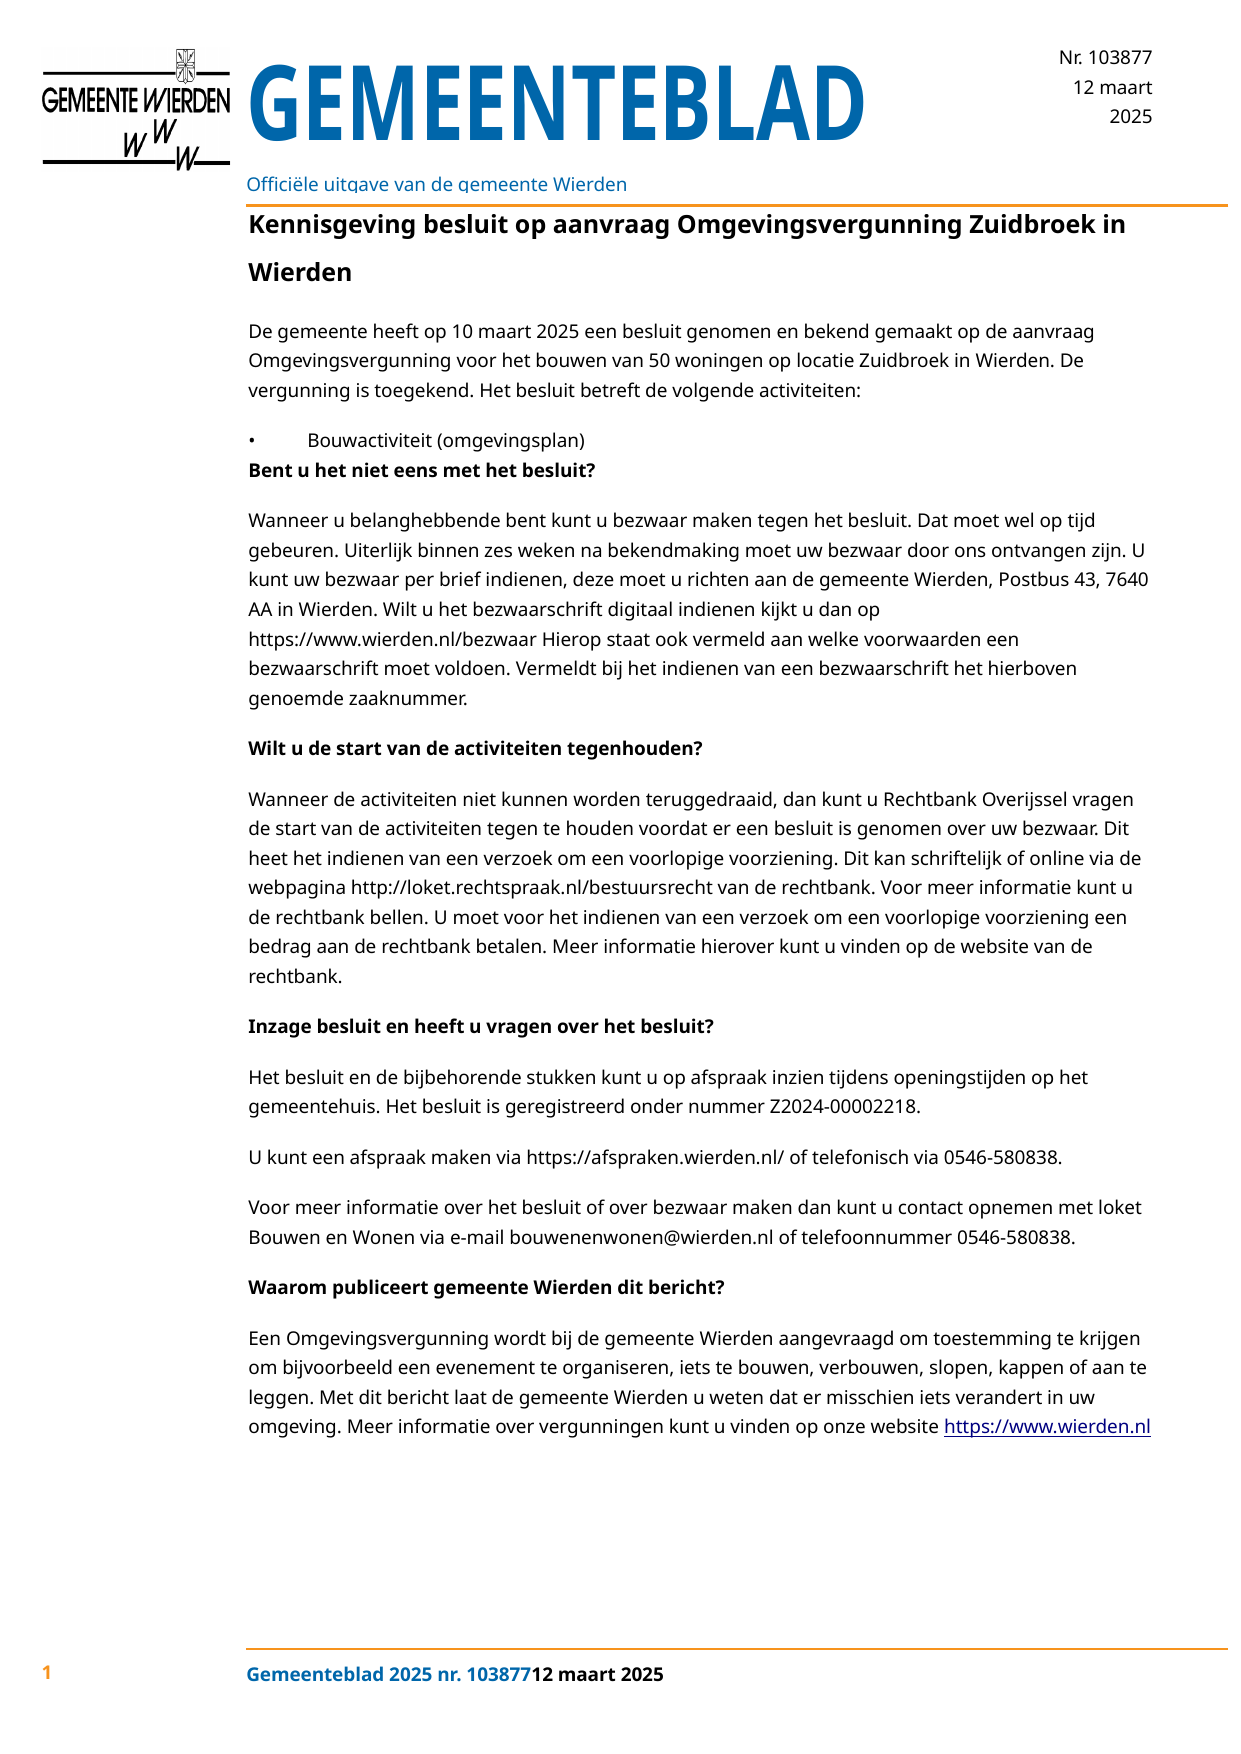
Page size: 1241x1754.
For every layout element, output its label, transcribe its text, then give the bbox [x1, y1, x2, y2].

text Bent u het niet eens met het besluit? [248, 457, 1152, 483]
text Wanneer de activiteiten niet kunnen worden teruggedraaid, dan kunt u Rechtbank Overijssel vragen de start van de activiteiten tegen te houden voordat er een besluit is genomen over uw bezwaar. Dit heet het indienen van een verzoek om een voorlopige voorziening. Dit kan schriftelijk of online via de webpagina http://loket.rechtspraak.nl/bestuursrecht van de rechtbank. Voor meer informatie kunt u de rechtbank bellen. U moet voor het indienen van een verzoek om een voorlopige voorziening een bedrag aan de rechtbank betalen. Meer informatie hierover kunt u vinden op de website van de rechtbank. [248, 786, 1152, 989]
text Wanneer u belanghebbende bent kunt u bezwaar maken tegen het besluit. Dat moet wel op tijd gebeuren. Uiterlijk binnen zes weken na bekendmaking moet uw bezwaar door ons ontvangen zijn. U kunt uw bezwaar per brief indienen, deze moet u richten aan de gemeente Wierden, Postbus 43, 7640 AA in Wierden. Wilt u het bezwaarschrift digitaal indienen kijkt u dan op https://www.wierden.nl/bezwaar Hierop staat ook vermeld aan welke voorwaarden een bezwaarschrift moet voldoen. Vermeldt bij het indienen van een bezwaarschrift het hierboven genoemde zaaknummer. [248, 507, 1152, 711]
text Het besluit en de bijbehorende stukken kunt u op afspraak inzien tijdens openingstijden op het gemeentehuis. Het besluit is geregistreerd onder nummer Z2024-00002218. [248, 1064, 1152, 1119]
text Wilt u de start van de activiteiten tegenhouden? [248, 735, 1152, 761]
text Waarom publiceert gemeente Wierden dit bericht? [248, 1274, 1152, 1300]
text U kunt een afspraak maken via https://afspraken.wierden.nl/ of telefonisch via 0546-580838. [248, 1144, 1152, 1170]
picture [41, 47, 231, 172]
text Voor meer informatie over het besluit of over bezwaar maken dan kunt u contact opnemen met loket Bouwen en Wonen via e-mail bouwenenwonen@wierden.nl of telefoonnummer 0546-580838. [248, 1194, 1152, 1250]
text Inzage besluit en heeft u vragen over het besluit? [248, 1014, 1152, 1039]
text Een Omgevingsvergunning wordt bij de gemeente Wierden aangevraagd om toestemming te krijgen om bijvoorbeeld een evenement te organiseren, iets te bouwen, verbouwen, slopen, kappen of aan te leggen. Met dit bericht laat de gemeente Wierden u weten dat er misschien iets verandert in uw omgeving. Meer informatie over vergunningen kunt u vinden op onze website https://www.wierden.nl [248, 1325, 1152, 1439]
text Kennisgeving besluit op aanvraag Omgevingsvergunning Zuidbroek in Wierden [248, 207, 1152, 288]
text De gemeente heeft op 10 maart 2025 een besluit genomen en bekend gemaakt op de aanvraag Omgevingsvergunning voor het bouwen van 50 woningen op locatie Zuidbroek in Wierden. De vergunning is toegekend. Het besluit betreft de volgende activiteiten: [248, 318, 1152, 403]
list Bouwactiviteit (omgevingsplan) [248, 427, 1152, 453]
